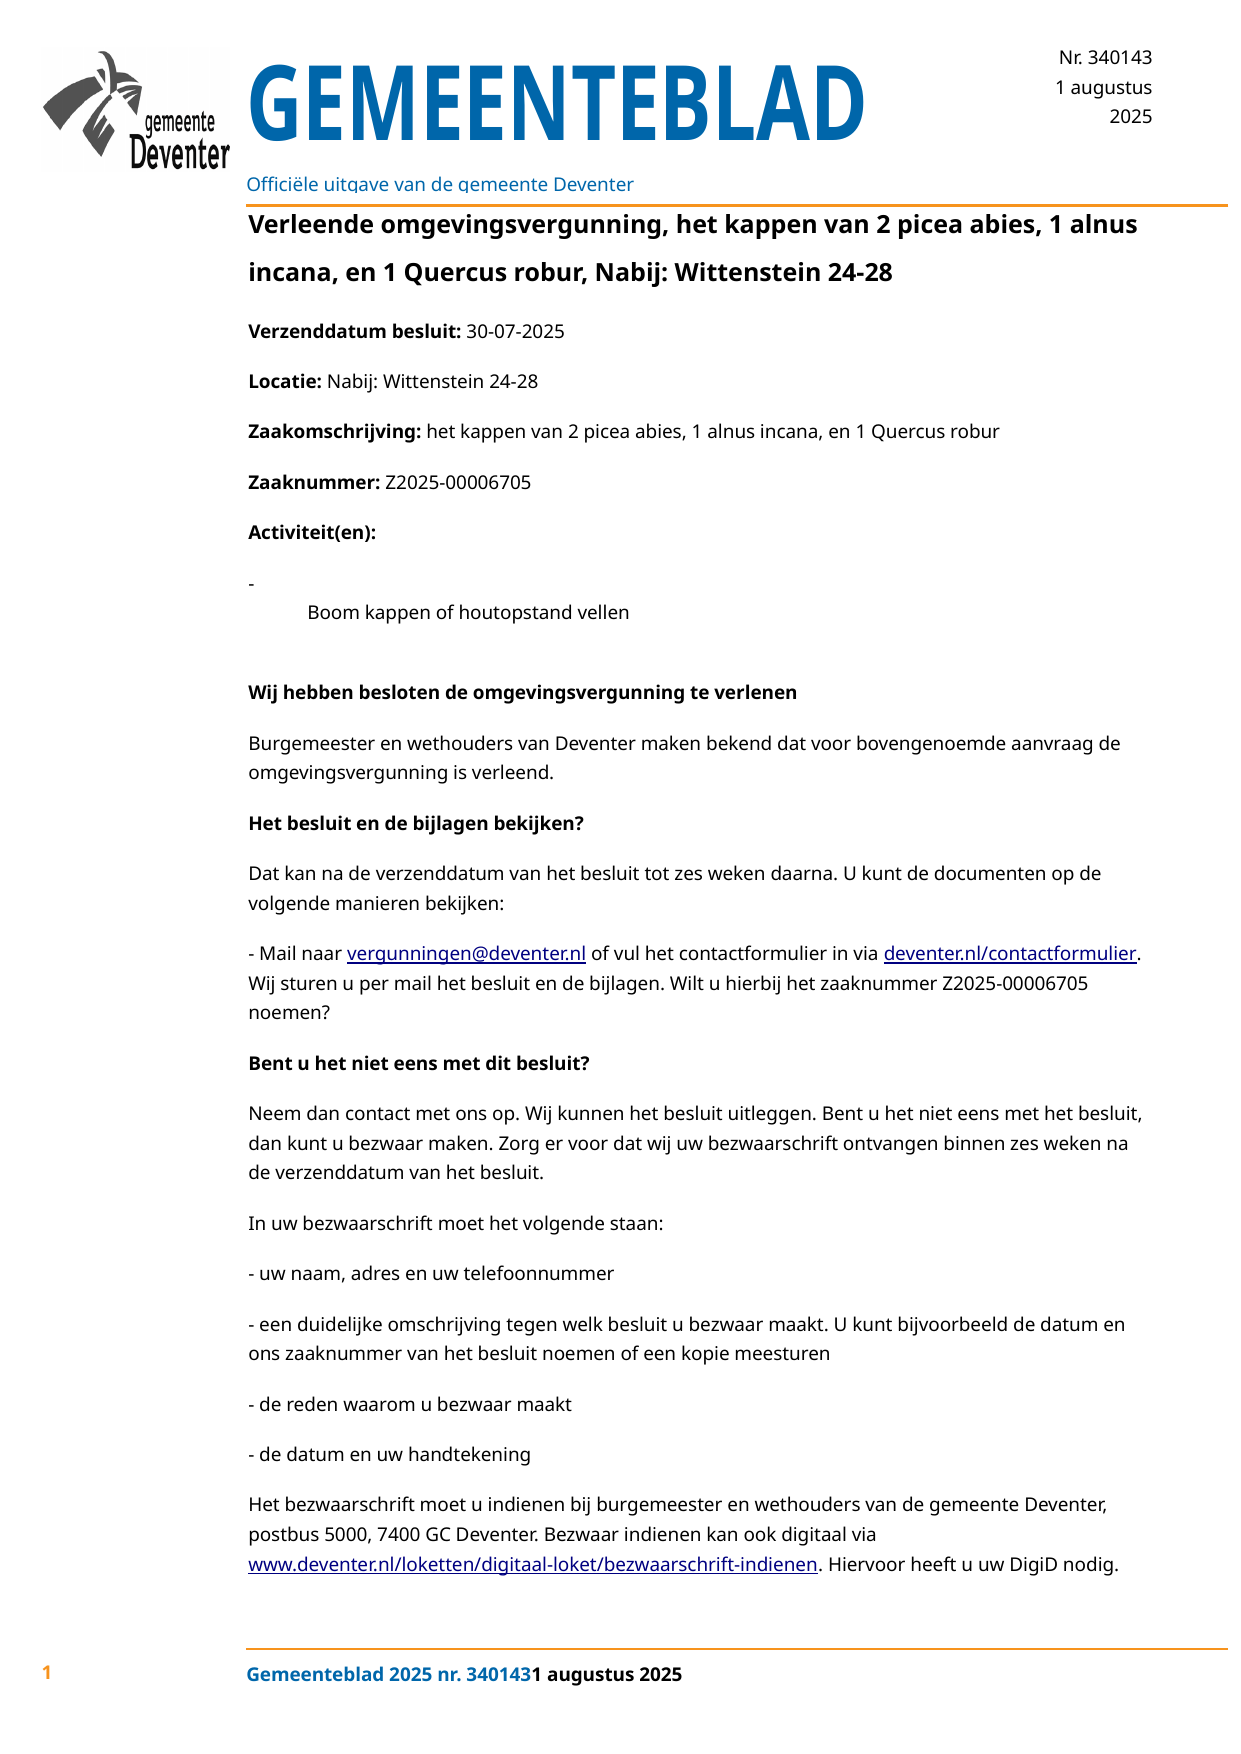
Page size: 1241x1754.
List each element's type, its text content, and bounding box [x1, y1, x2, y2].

text Zaaknummer: Z2025-00006705 [248, 469, 1152, 495]
picture [41, 47, 231, 172]
text Bent u het niet eens met dit besluit? [248, 1050, 1152, 1076]
text Activiteit(en): [248, 519, 1152, 545]
text Neem dan contact met ons op. Wij kunnen het besluit uitleggen. Bent u het niet eens met het besluit, dan kunt u bezwaar maken. Zorg er voor dat wij uw bezwaarschrift ontvangen binnen zes weken na de verzenddatum van het besluit. [248, 1100, 1152, 1185]
text Verzenddatum besluit: 30-07-2025 [248, 318, 1152, 344]
text Locatie: Nabij: Wittenstein 24-28 [248, 368, 1152, 394]
text - uw naam, adres en uw telefoonnummer [248, 1260, 1152, 1286]
text Burgemeester en wethouders van Deventer maken bekend dat voor bovengenoemde aanvraag de omgevingsvergunning is verleend. [248, 730, 1152, 785]
text Zaakomschrijving: het kappen van 2 picea abies, 1 alnus incana, en 1 Quercus robur [248, 419, 1152, 444]
text Verleende omgevingsvergunning, het kappen van 2 picea abies, 1 alnus incana, en 1 Quercus robur, Nabij: Wittenstein 24-28 [248, 207, 1152, 288]
text Dat kan na de verzenddatum van het besluit tot zes weken daarna. U kunt de documenten op de volgende manieren bekijken: [248, 860, 1152, 916]
text - de reden waarom u bezwaar maakt [248, 1391, 1152, 1417]
text Het besluit en de bijlagen bekijken? [248, 810, 1152, 836]
text - de datum en uw handtekening [248, 1441, 1152, 1467]
text Het bezwaarschrift moet u indienen bij burgemeester en wethouders van de gemeente Deventer, postbus 5000, 7400 GC Deventer. Bezwaar indienen kan ook digitaal via www.deventer.nl/loketten/digitaal-loket/bezwaarschrift-indienen. Hiervoor heeft u uw DigiD nodig. [248, 1492, 1152, 1577]
text Wij hebben besloten de omgevingsvergunning te verlenen [248, 679, 1152, 705]
text - een duidelijke omschrijving tegen welk besluit u bezwaar maakt. U kunt bijvoorbeeld de datum en ons zaaknummer van het besluit noemen of een kopie meesturen [248, 1311, 1152, 1366]
text - Mail naar vergunningen@deventer.nl of vul het contactformulier in via deventer.nl/contactformulier. Wij sturen u per mail het besluit en de bijlagen. Wilt u hierbij het zaaknummer Z2025-00006705 noemen? [248, 940, 1152, 1025]
text In uw bezwaarschrift moet het volgende staan: [248, 1210, 1152, 1236]
list Boom kappen of houtopstand vellen [248, 599, 1152, 625]
